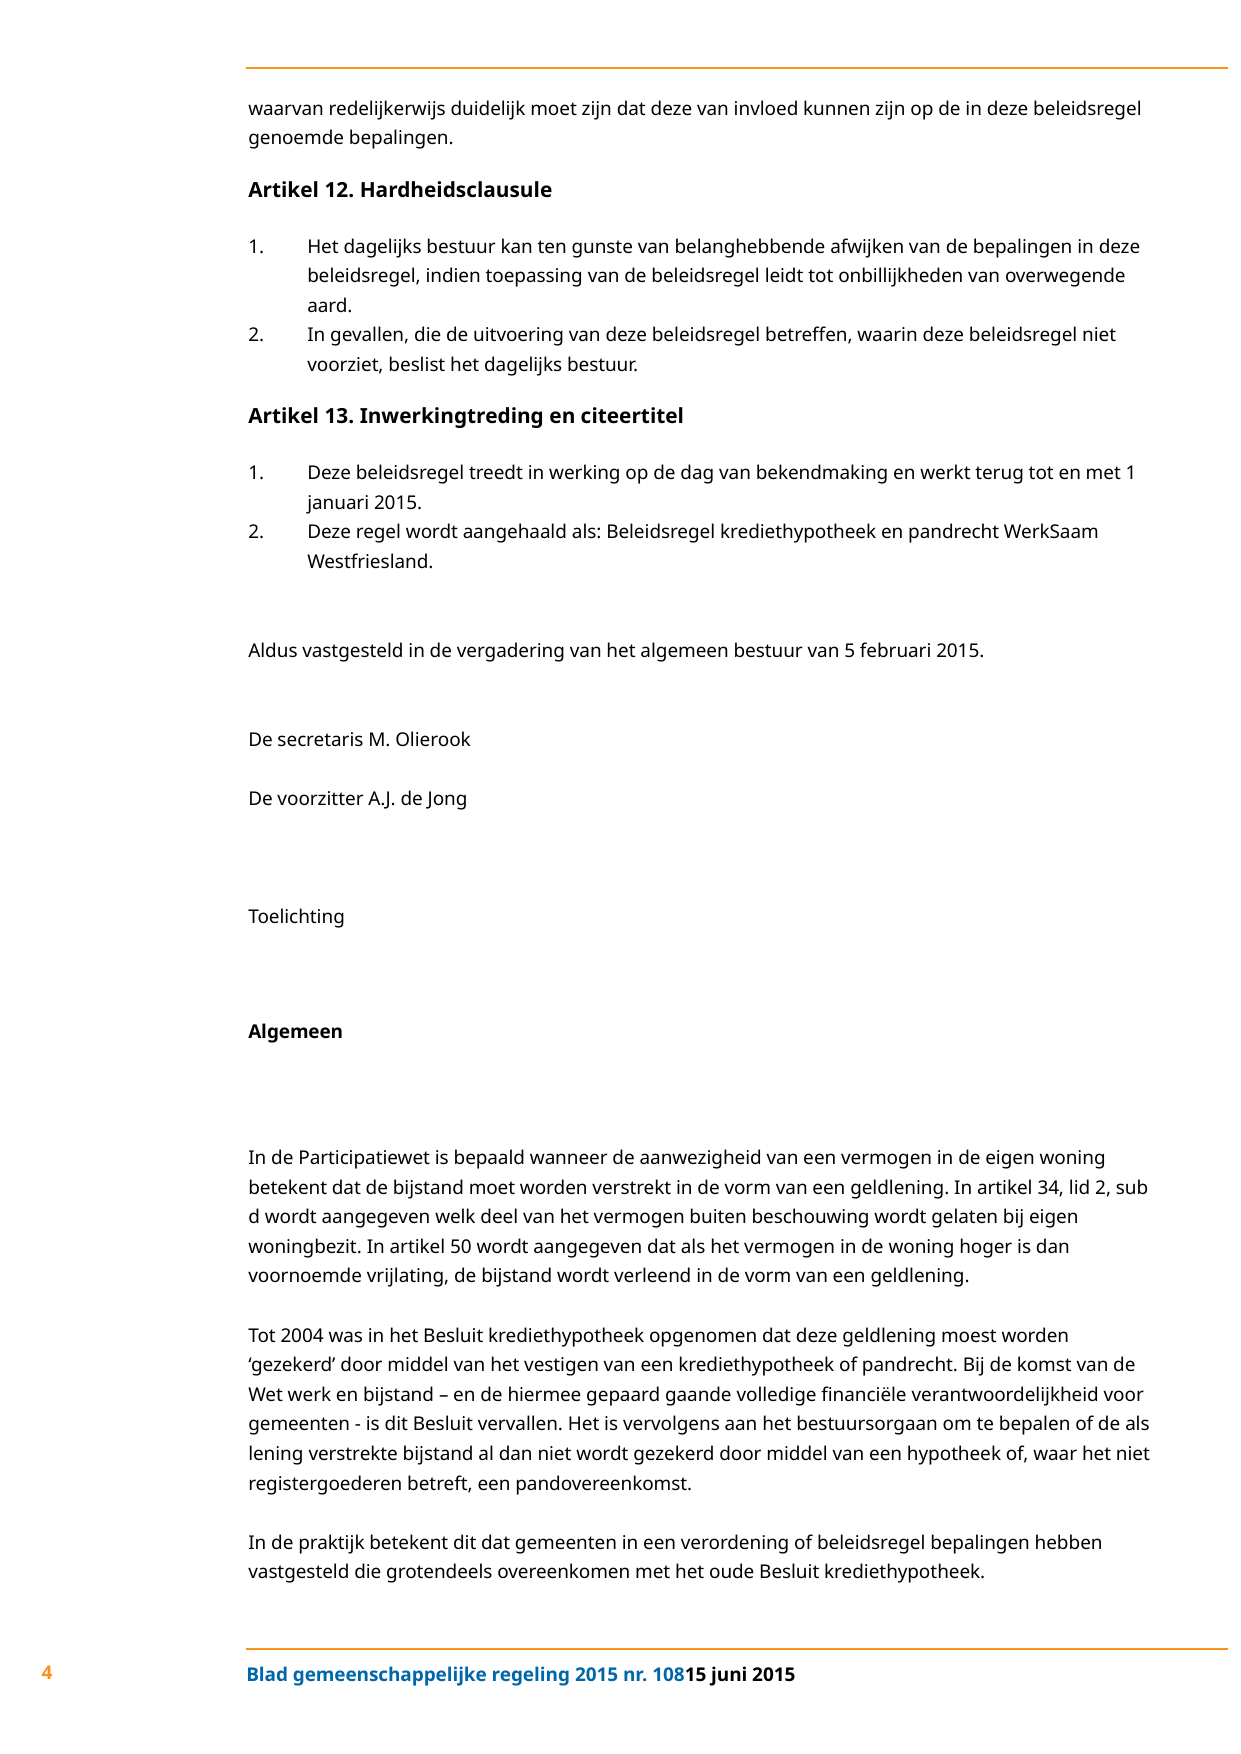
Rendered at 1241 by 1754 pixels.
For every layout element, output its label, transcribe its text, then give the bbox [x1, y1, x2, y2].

list In gevallen, die de uitvoering van deze beleidsregel betreffen, waarin deze beleidsregel niet voorziet, beslist het dagelijks bestuur. [248, 322, 1152, 377]
picture [41, 47, 231, 172]
text Tot 2004 was in het Besluit krediethypotheek opgenomen dat deze geldlening moest worden ‘gezekerd’ door middel van het vestigen van een krediethypotheek of pandrecht. Bij de komst van de Wet werk en bijstand – en de hiermee gepaard gaande volledige financiële verantwoordelijkheid voor gemeenten - is dit Besluit vervallen. Het is vervolgens aan het bestuursorgaan om te bepalen of de als lening verstrekte bijstand al dan niet wordt gezekerd door middel van een hypotheek of, waar het niet registergoederen betreft, een pandovereenkomst. [248, 1322, 1152, 1495]
text Toelichting [248, 903, 1152, 929]
text Algemeen [248, 1018, 1152, 1043]
text Artikel 12. Hardheidsclausule [248, 175, 1152, 203]
text De secretaris M. Olierook [248, 726, 1152, 752]
text waarvan redelijkerwijs duidelijk moet zijn dat deze van invloed kunnen zijn op de in deze beleidsregel genoemde bepalingen. [248, 95, 1152, 150]
list Het dagelijks bestuur kan ten gunste van belanghebbende afwijken van de bepalingen in deze beleidsregel, indien toepassing van de beleidsregel leidt tot onbillijkheden van overwegende aard. [248, 233, 1152, 318]
list Deze regel wordt aangehaald als: Beleidsregel krediethypotheek en pandrecht WerkSaam Westfriesland. [248, 519, 1152, 574]
text In de praktijk betekent dit dat gemeenten in een verordening of beleidsregel bepalingen hebben vastgesteld die grotendeels overeenkomen met het oude Besluit krediethypotheek. [248, 1529, 1152, 1584]
text In de Participatiewet is bepaald wanneer de aanwezigheid van een vermogen in de eigen woning betekent dat de bijstand moet worden verstrekt in de vorm van een geldlening. In artikel 34, lid 2, sub d wordt aangegeven welk deel van het vermogen buiten beschouwing wordt gelaten bij eigen woningbezit. In artikel 50 wordt aangegeven dat als het vermogen in de woning hoger is dan voornoemde vrijlating, de bijstand wordt verleend in de vorm van een geldlening. [248, 1144, 1152, 1288]
list Deze beleidsregel treedt in werking op de dag van bekendmaking en werkt terug tot en met 1 januari 2015. [248, 459, 1152, 515]
text Artikel 13. Inwerkingtreding en citeertitel [248, 402, 1152, 430]
text De voorzitter A.J. de Jong [248, 785, 1152, 811]
text Aldus vastgesteld in de vergadering van het algemeen bestuur van 5 februari 2015. [248, 637, 1152, 663]
